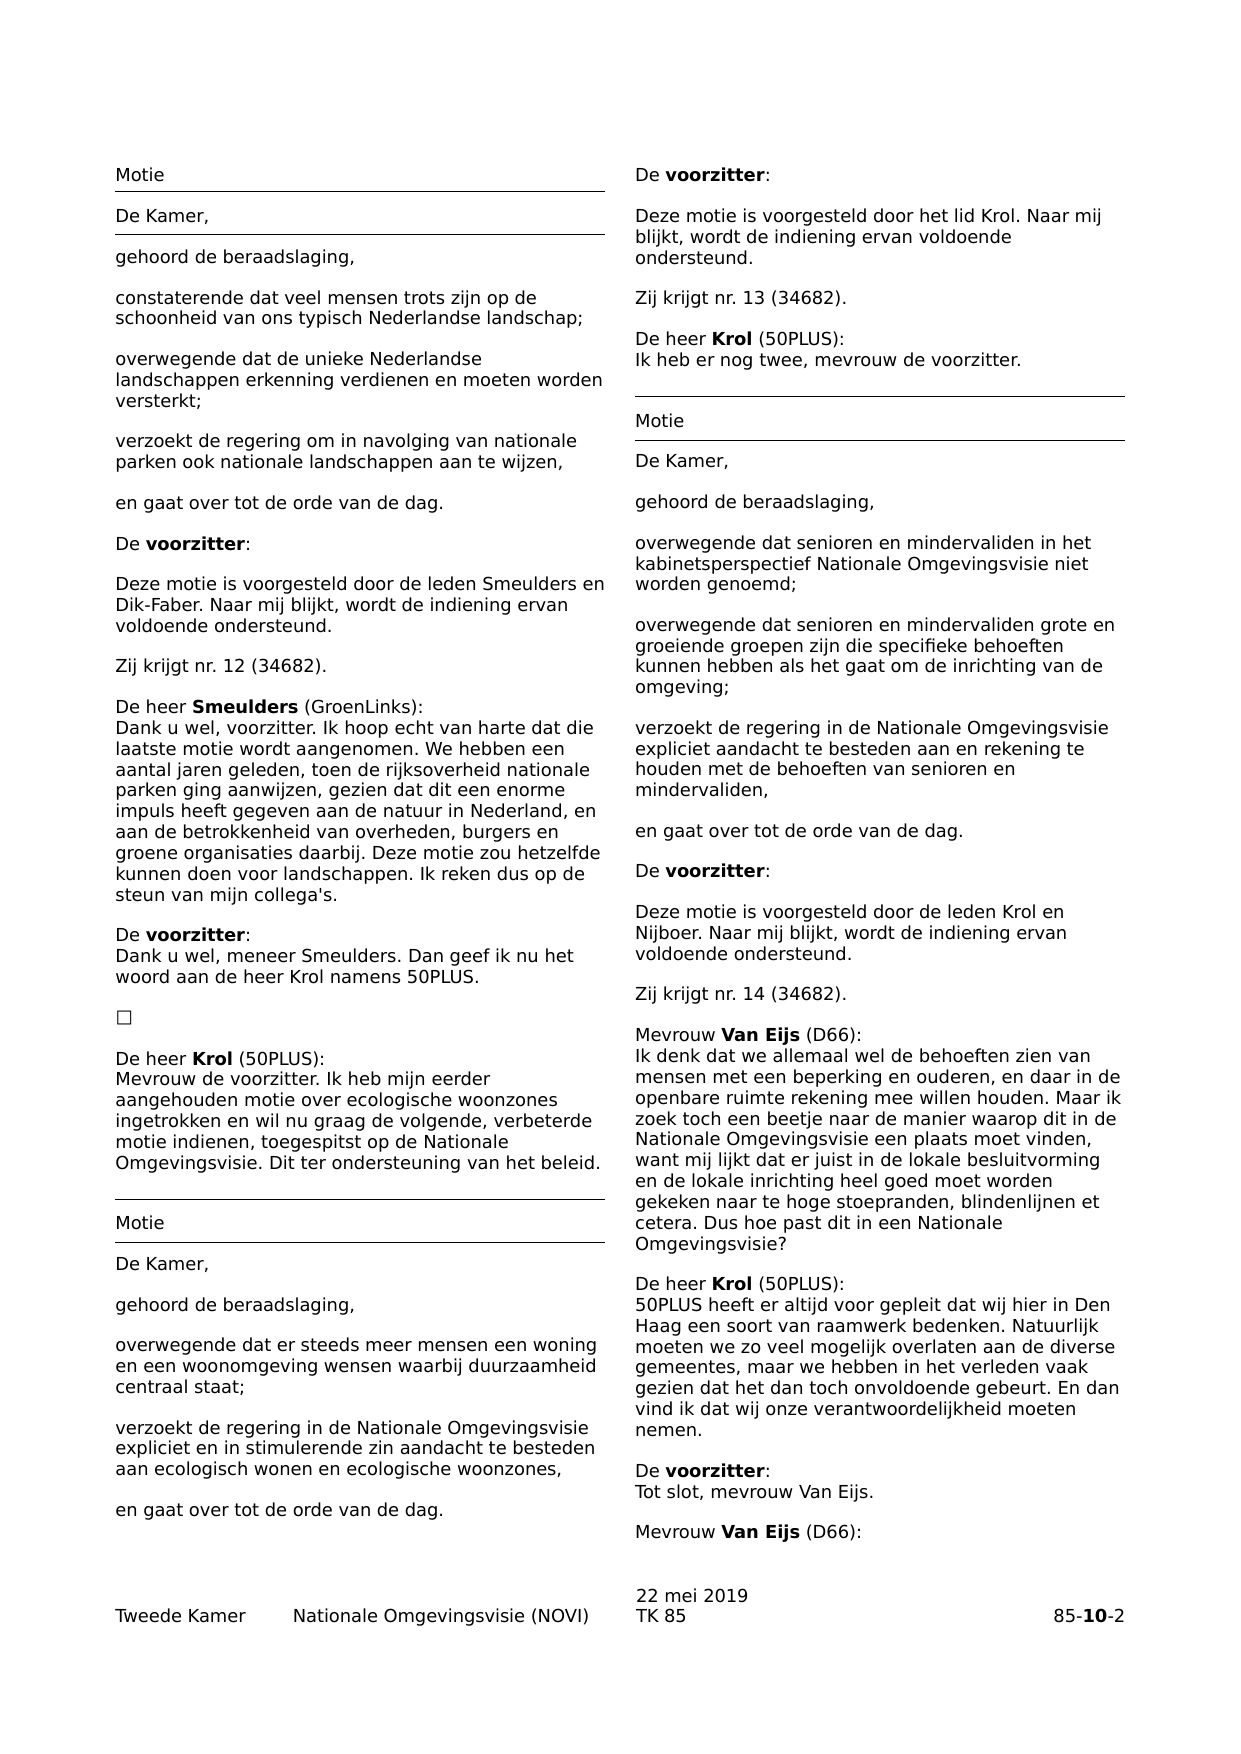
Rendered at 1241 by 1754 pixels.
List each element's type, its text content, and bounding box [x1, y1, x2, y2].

text overwegende dat senioren en mindervaliden grote en groeiende groepen zijn die specifieke behoeften kunnen hebben als het gaat om de inrichting van de omgeving; [635, 615, 1125, 698]
text De voorzitter: [115, 533, 605, 554]
text Deze motie is voorgesteld door de leden Krol en Nijboer. Naar mij blijkt, wordt de indiening ervan voldoende ondersteund. [635, 902, 1125, 964]
text verzoekt de regering om in navolging van nationale parken ook nationale landschappen aan te wijzen, [115, 431, 605, 473]
text Dank u wel, voorzitter. Ik hoop echt van harte dat die laatste motie wordt aangenomen. We hebben een aantal jaren geleden, toen de rijksoverheid nationale parken ging aanwijzen, gezien dat dit een enorme impuls heeft gegeven aan de natuur in Nederland, en aan de betrokkenheid van overheden, burgers en groene organisaties daarbij. Deze motie zou hetzelfde kunnen doen voor landschappen. Ik reken dus op de steun van mijn collega's. [115, 718, 605, 905]
text Motie [115, 165, 605, 186]
text gehoord de beraadslaging, [115, 247, 605, 267]
text overwegende dat de unieke Nederlandse landschappen erkenning verdienen en moeten worden versterkt; [115, 349, 605, 411]
text Mevrouw de voorzitter. Ik heb mijn eerder aangehouden motie over ecologische woonzones ingetrokken en wil nu graag de volgende, verbeterde motie indienen, toegespitst op de Nationale Omgevingsvisie. Dit ter ondersteuning van het beleid. [115, 1069, 605, 1173]
text verzoekt de regering in de Nationale Omgevingsvisie expliciet aandacht te besteden aan en rekening te houden met de behoeften van senioren en mindervaliden, [635, 718, 1125, 801]
text De voorzitter: [635, 861, 1125, 882]
text ⬜ [115, 1008, 605, 1028]
text en gaat over tot de orde van de dag. [115, 493, 605, 513]
text constaterende dat veel mensen trots zijn op de schoonheid van ons typisch Nederlandse landschap; [115, 287, 605, 329]
text gehoord de beraadslaging, [115, 1294, 605, 1315]
text 50PLUS heeft er altijd voor gepleit dat wij hier in Den Haag een soort van raamwerk bedenken. Natuurlijk moeten we zo veel mogelijk overlaten aan de diverse gemeentes, maar we hebben in het verleden vaak gezien dat het dan toch onvoldoende gebeurt. En dan vind ik dat wij onze verantwoordelijkheid moeten nemen. [635, 1295, 1125, 1441]
text Zij krijgt nr. 12 (34682). [115, 656, 605, 677]
text Deze motie is voorgesteld door het lid Krol. Naar mij blijkt, wordt de indiening ervan voldoende ondersteund. [635, 206, 1125, 268]
text De Kamer, [635, 451, 1125, 472]
text Tot slot, mevrouw Van Eijs. [635, 1481, 1125, 1502]
text overwegende dat senioren en mindervaliden in het kabinetsperspectief Nationale Omgevingsvisie niet worden genoemd; [635, 533, 1125, 595]
text Ik denk dat we allemaal wel de behoeften zien van mensen met een beperking en ouderen, en daar in de openbare ruimte rekening mee willen houden. Maar ik zoek toch een beetje naar de manier waarop dit in de Nationale Omgevingsvisie een plaats moet vinden, want mij lijkt dat er juist in de lokale besluitvorming en de lokale inrichting heel goed moet worden gekeken naar te hoge stoepranden, blindenlijnen et cetera. Dus hoe past dit in een Nationale Omgevingsvisie? [635, 1046, 1125, 1254]
text Mevrouw Van Eijs (D66): [635, 1025, 1125, 1046]
text De heer Krol (50PLUS): [635, 1274, 1125, 1295]
text Motie [115, 1213, 605, 1234]
text Deze motie is voorgesteld door de leden Smeulders en Dik-Faber. Naar mij blijkt, wordt de indiening ervan voldoende ondersteund. [115, 574, 605, 636]
text De heer Smeulders (GroenLinks): [115, 697, 605, 718]
text Zij krijgt nr. 14 (34682). [635, 984, 1125, 1005]
text De heer Krol (50PLUS): [115, 1048, 605, 1069]
text Mevrouw Van Eijs (D66): [635, 1522, 1125, 1543]
text De voorzitter: [115, 925, 605, 946]
text Zij krijgt nr. 13 (34682). [635, 288, 1125, 309]
text en gaat over tot de orde van de dag. [115, 1500, 605, 1520]
text De voorzitter: [635, 165, 1125, 186]
text De heer Krol (50PLUS): [635, 329, 1125, 350]
text Motie [635, 410, 1125, 431]
text verzoekt de regering in de Nationale Omgevingsvisie expliciet en in stimulerende zin aandacht te besteden aan ecologisch wonen en ecologische woonzones, [115, 1417, 605, 1480]
text De Kamer, [115, 206, 605, 227]
text De voorzitter: [635, 1461, 1125, 1481]
text overwegende dat er steeds meer mensen een woning en een woonomgeving wensen waarbij duurzaamheid centraal staat; [115, 1335, 605, 1397]
text De Kamer, [115, 1254, 605, 1274]
text Ik heb er nog twee, mevrouw de voorzitter. [635, 350, 1125, 371]
text Dank u wel, meneer Smeulders. Dan geef ik nu het woord aan de heer Krol namens 50PLUS. [115, 946, 605, 988]
text en gaat over tot de orde van de dag. [635, 821, 1125, 841]
text gehoord de beraadslaging, [635, 492, 1125, 513]
